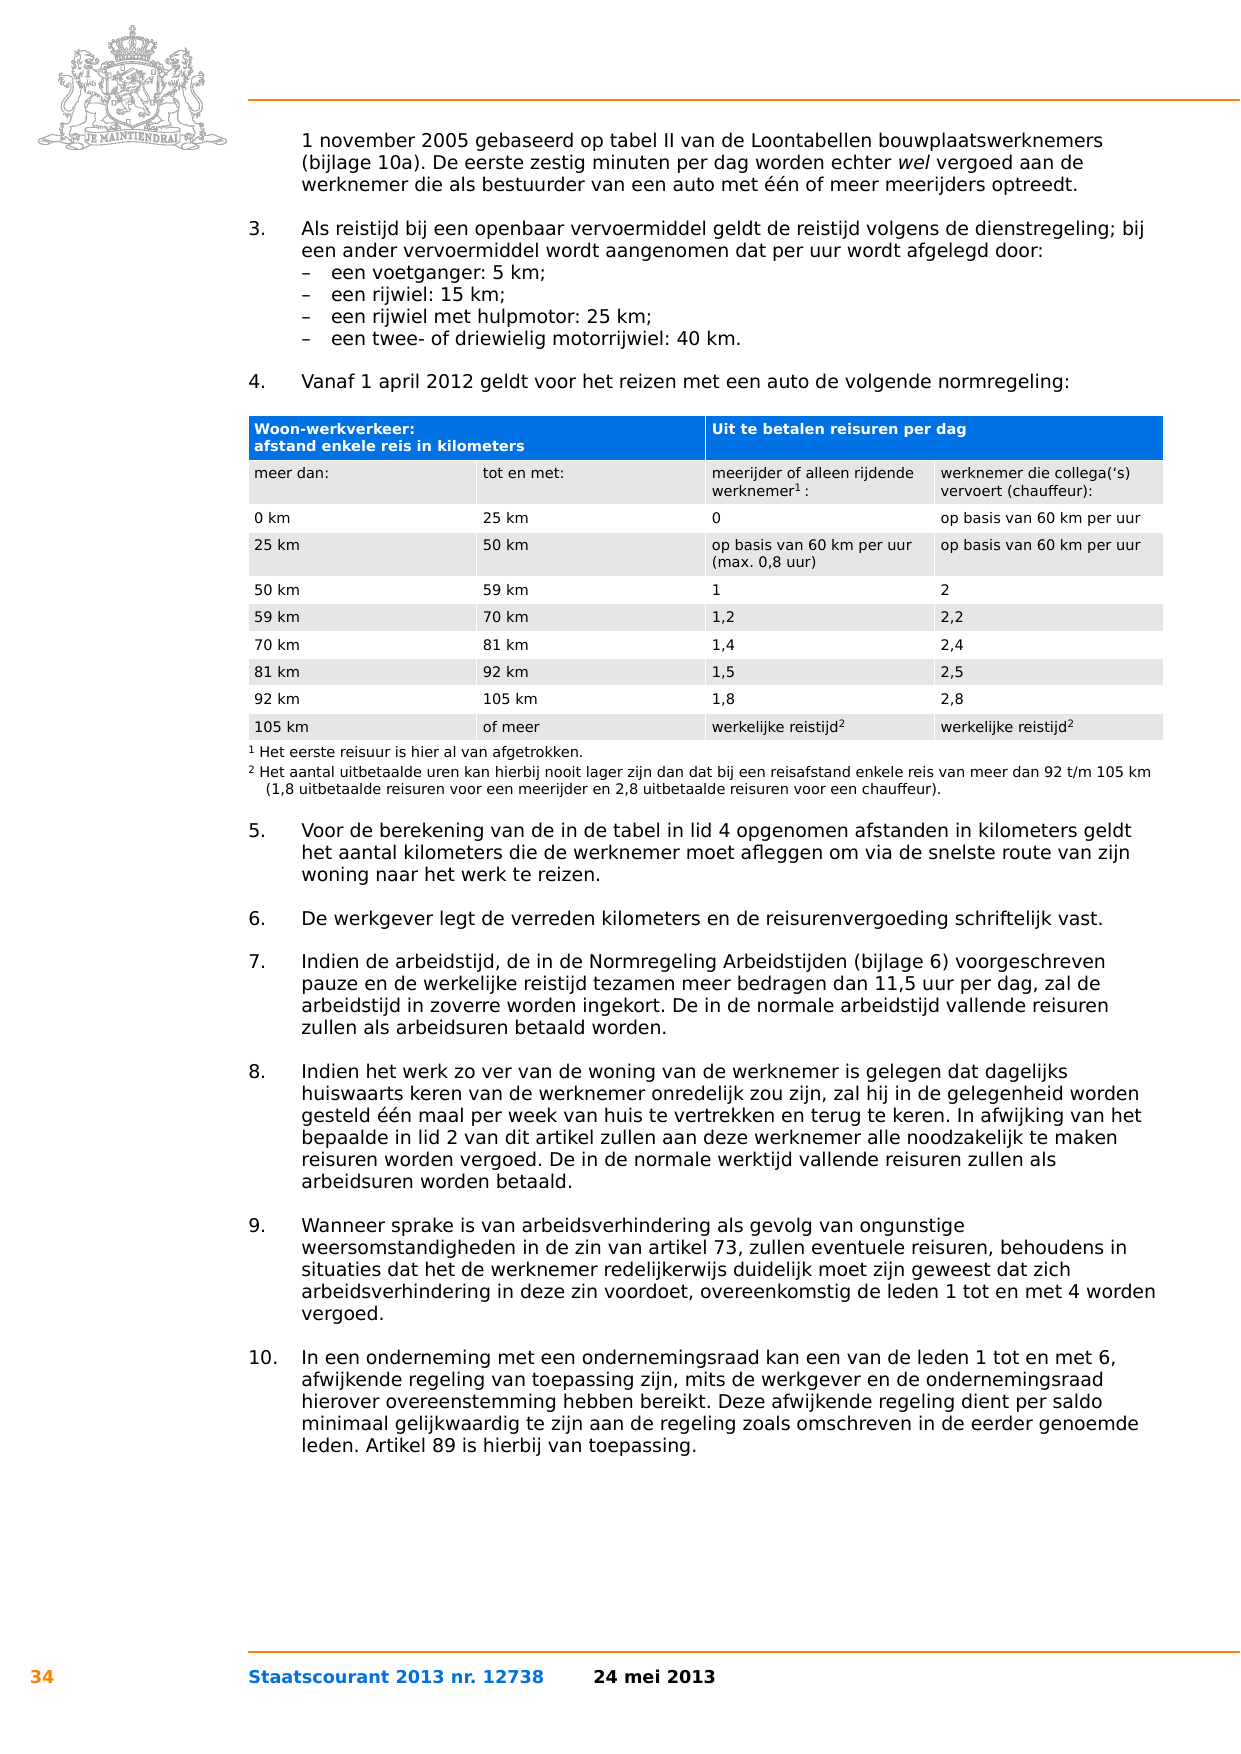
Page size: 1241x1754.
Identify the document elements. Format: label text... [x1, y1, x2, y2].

table_cell 2,5 [935, 659, 1163, 685]
text 1 november 2005 gebaseerd op tabel II van de Loontabellen bouwplaatswerknemers (bijlage 10a). De eerste zestig minuten per dag worden echter wel vergoed aan de werknemer die als bestuurder van een auto met één of meer meerijders optreedt. [301, 130, 1163, 196]
table_cell 59 km [249, 604, 476, 631]
text 8. Indien het werk zo ver van de woning van de werknemer is gelegen dat dagelijks huiswaarts keren van de werknemer onredelijk zou zijn, zal hij in de gelegenheid worden gesteld één maal per week van huis te vertrekken en terug te keren. In afwijking van het bepaalde in lid 2 van dit artikel zullen aan deze werknemer alle noodzakelijk te maken reisuren worden vergoed. De in de normale werktijd vallende reisuren zullen als arbeidsuren worden betaald. [248, 1061, 1163, 1193]
table_cell werknemer die collega(‘s) vervoert (chauffeur): [935, 461, 1163, 504]
table_header Woon-werkverkeer: afstand enkele reis in kilometers [249, 416, 705, 460]
table_cell 105 km [477, 686, 705, 713]
text 4. Vanaf 1 april 2012 geldt voor het reizen met een auto de volgende normregeling: [248, 371, 1163, 393]
table_cell 25 km [477, 505, 705, 531]
table_cell 50 km [477, 533, 705, 576]
text 3. Als reistijd bij een openbaar vervoermiddel geldt de reistijd volgens de dienstregeling; bij een ander vervoermiddel wordt aangenomen dat per uur wordt afgelegd door: [248, 218, 1163, 262]
table_cell 0 km [249, 505, 476, 531]
text – een voetganger: 5 km; [301, 262, 1163, 284]
text 6. De werkgever legt de verreden kilometers en de reisurenvergoeding schriftelijk vast. [248, 907, 1163, 929]
table_cell 1 [706, 577, 934, 603]
table_cell 2,4 [935, 632, 1163, 658]
table_cell 1 Het eerste reisuur is hier al van afgetrokken. 2 Het aantal uitbetaalde uren kan hierbij nooit lager zijn dan dat bij een reisafstand enkele reis van meer dan 92 t/m 105 km (1,8 uitbetaalde reisuren voor een meerijder en 2,8 uitbetaalde reisuren voor een chauffeur). [248, 741, 1163, 798]
table_cell 59 km [477, 577, 705, 603]
table_cell 92 km [249, 686, 476, 713]
table_cell op basis van 60 km per uur [935, 505, 1163, 531]
text 5. Voor de berekening van de in de tabel in lid 4 opgenomen afstanden in kilometers geldt het aantal kilometers die de werknemer moet afleggen om via de snelste route van zijn woning naar het werk te reizen. [248, 819, 1163, 886]
table_cell meerijder of alleen rijdende werknemer1: [706, 461, 934, 504]
table_cell 25 km [249, 533, 476, 576]
table_cell 70 km [249, 632, 476, 658]
text – een rijwiel met hulpmotor: 25 km; [301, 306, 1163, 328]
text 9. Wanneer sprake is van arbeidsverhindering als gevolg van ongunstige weersomstandigheden in de zin van artikel 73, zullen eventuele reisuren, behoudens in situaties dat het de werknemer redelijkerwijs duidelijk moet zijn geweest dat zich arbeidsverhindering in deze zin voordoet, overeenkomstig de leden 1 tot en met 4 worden vergoed. [248, 1215, 1163, 1325]
text 7. Indien de arbeidstijd, de in de Normregeling Arbeidstijden (bijlage 6) voorgeschreven pauze en de werkelijke reistijd tezamen meer bedragen dan 11,5 uur per dag, zal de arbeidstijd in zoverre worden ingekort. De in de normale arbeidstijd vallende reisuren zullen als arbeidsuren betaald worden. [248, 951, 1163, 1039]
table_cell 1,4 [706, 632, 934, 658]
table_cell 1,2 [706, 604, 934, 631]
table_cell 1,5 [706, 659, 934, 685]
table_cell 81 km [477, 632, 705, 658]
table_cell 81 km [249, 659, 476, 685]
table_cell 2 [935, 577, 1163, 603]
text – een twee- of driewielig motorrijwiel: 40 km. [301, 328, 1163, 349]
table_cell werkelijke reistijd2 [935, 714, 1163, 740]
table_cell meer dan: [249, 461, 476, 504]
table_cell 0 [706, 505, 934, 531]
text – een rijwiel: 15 km; [301, 284, 1163, 306]
table_cell 105 km [249, 714, 476, 740]
table_cell 1,8 [706, 686, 934, 713]
table_cell werkelijke reistijd2 [706, 714, 934, 740]
table_cell op basis van 60 km per uur [935, 533, 1163, 576]
table_cell 2,2 [935, 604, 1163, 631]
table_cell op basis van 60 km per uur (max. 0,8 uur) [706, 533, 934, 576]
table_cell tot en met: [477, 461, 705, 504]
table_cell 92 km [477, 659, 705, 685]
table_cell of meer [477, 714, 705, 740]
picture [38, 25, 227, 150]
table_cell 50 km [249, 577, 476, 603]
table_cell 2,8 [935, 686, 1163, 713]
text 10. In een onderneming met een ondernemingsraad kan een van de leden 1 tot en met 6, afwijkende regeling van toepassing zijn, mits de werkgever en de ondernemingsraad hierover overeenstemming hebben bereikt. Deze afwijkende regeling dient per saldo minimaal gelijkwaardig te zijn aan de regeling zoals omschreven in de eerder genoemde leden. Artikel 89 is hierbij van toepassing. [248, 1347, 1163, 1456]
table_cell 70 km [477, 604, 705, 631]
table_header Uit te betalen reisuren per dag [706, 416, 1163, 460]
